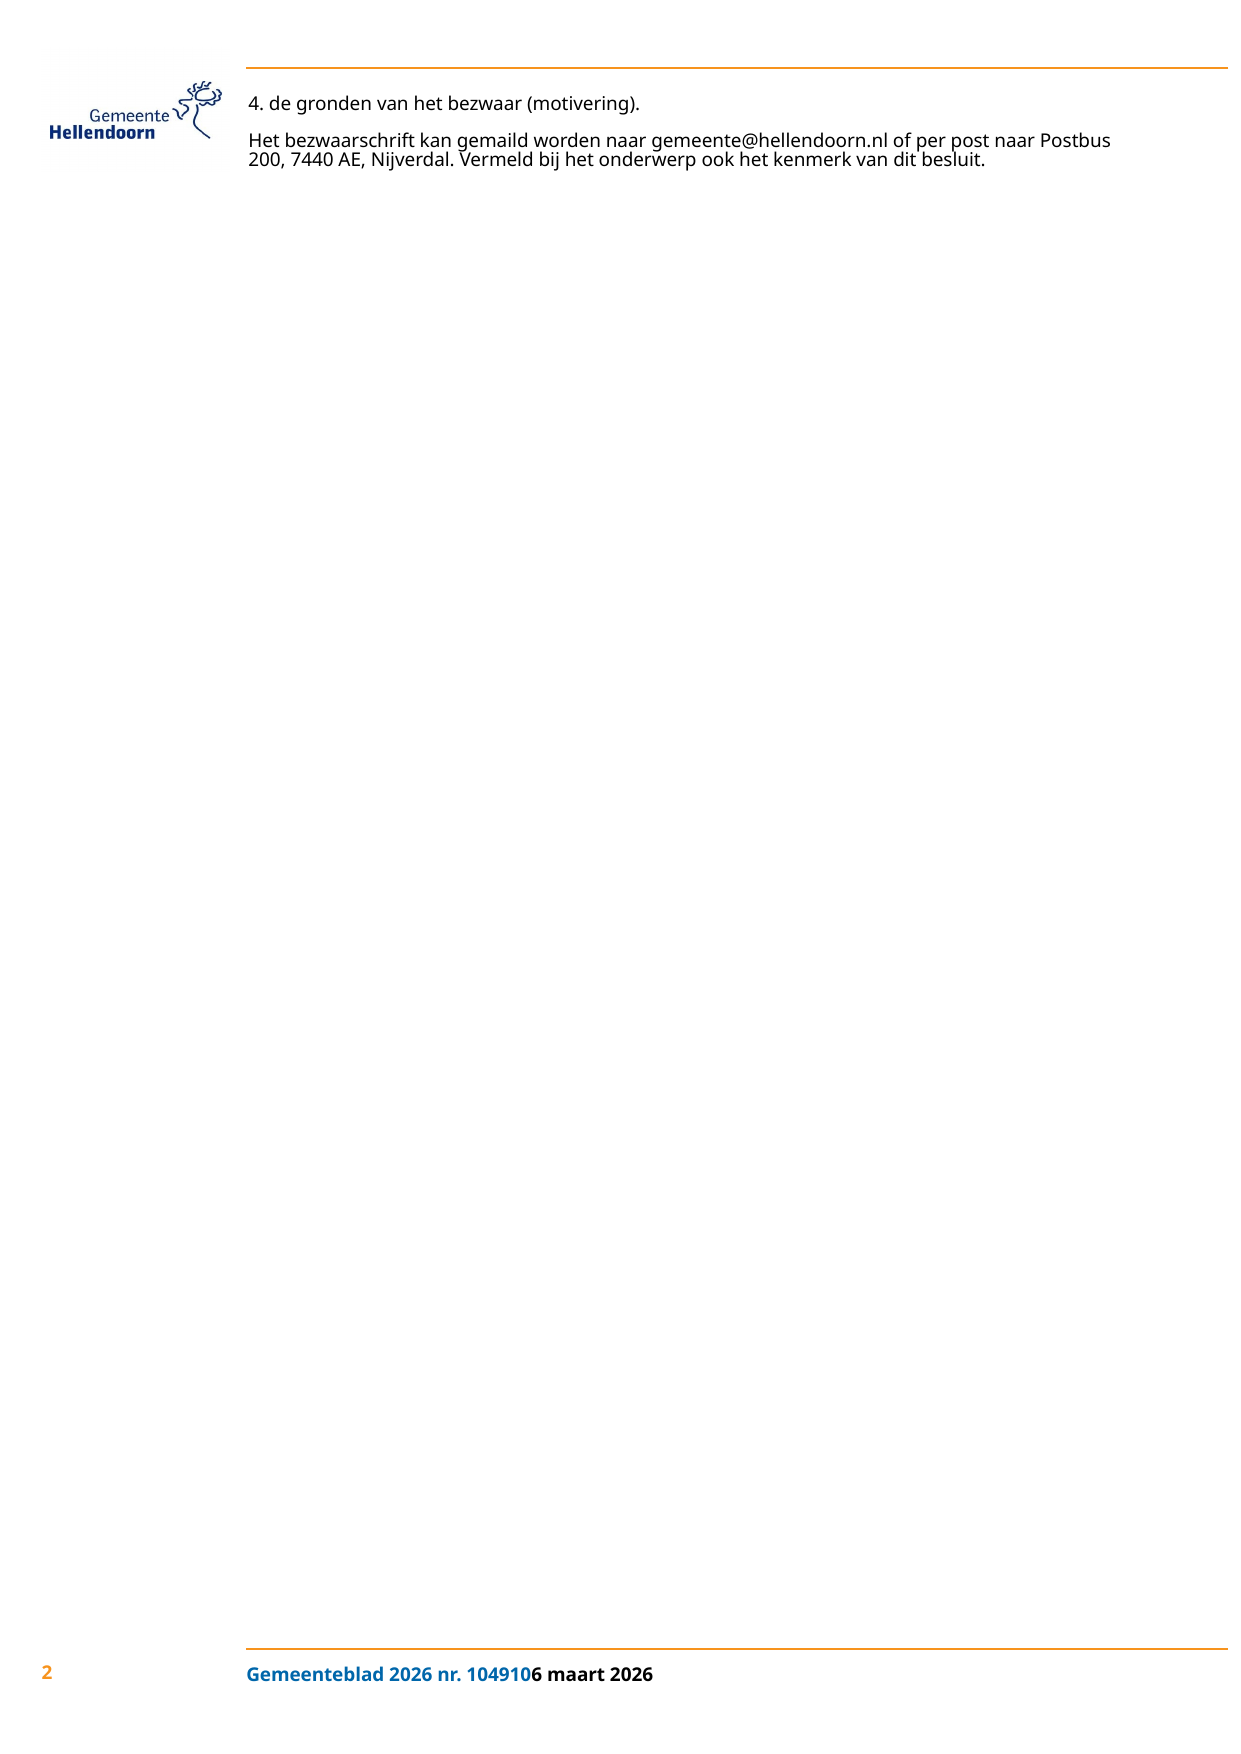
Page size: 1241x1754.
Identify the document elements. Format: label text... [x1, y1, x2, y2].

text 4. de gronden van het bezwaar (motivering). [248, 95, 1152, 114]
picture [41, 47, 231, 172]
text Het bezwaarschrift kan gemaild worden naar gemeente@hellendoorn.nl of per post naar Postbus 200, 7440 AE, Nijverdal. Vermeld bij het onderwerp ook het kenmerk van dit besluit. [248, 132, 1152, 170]
